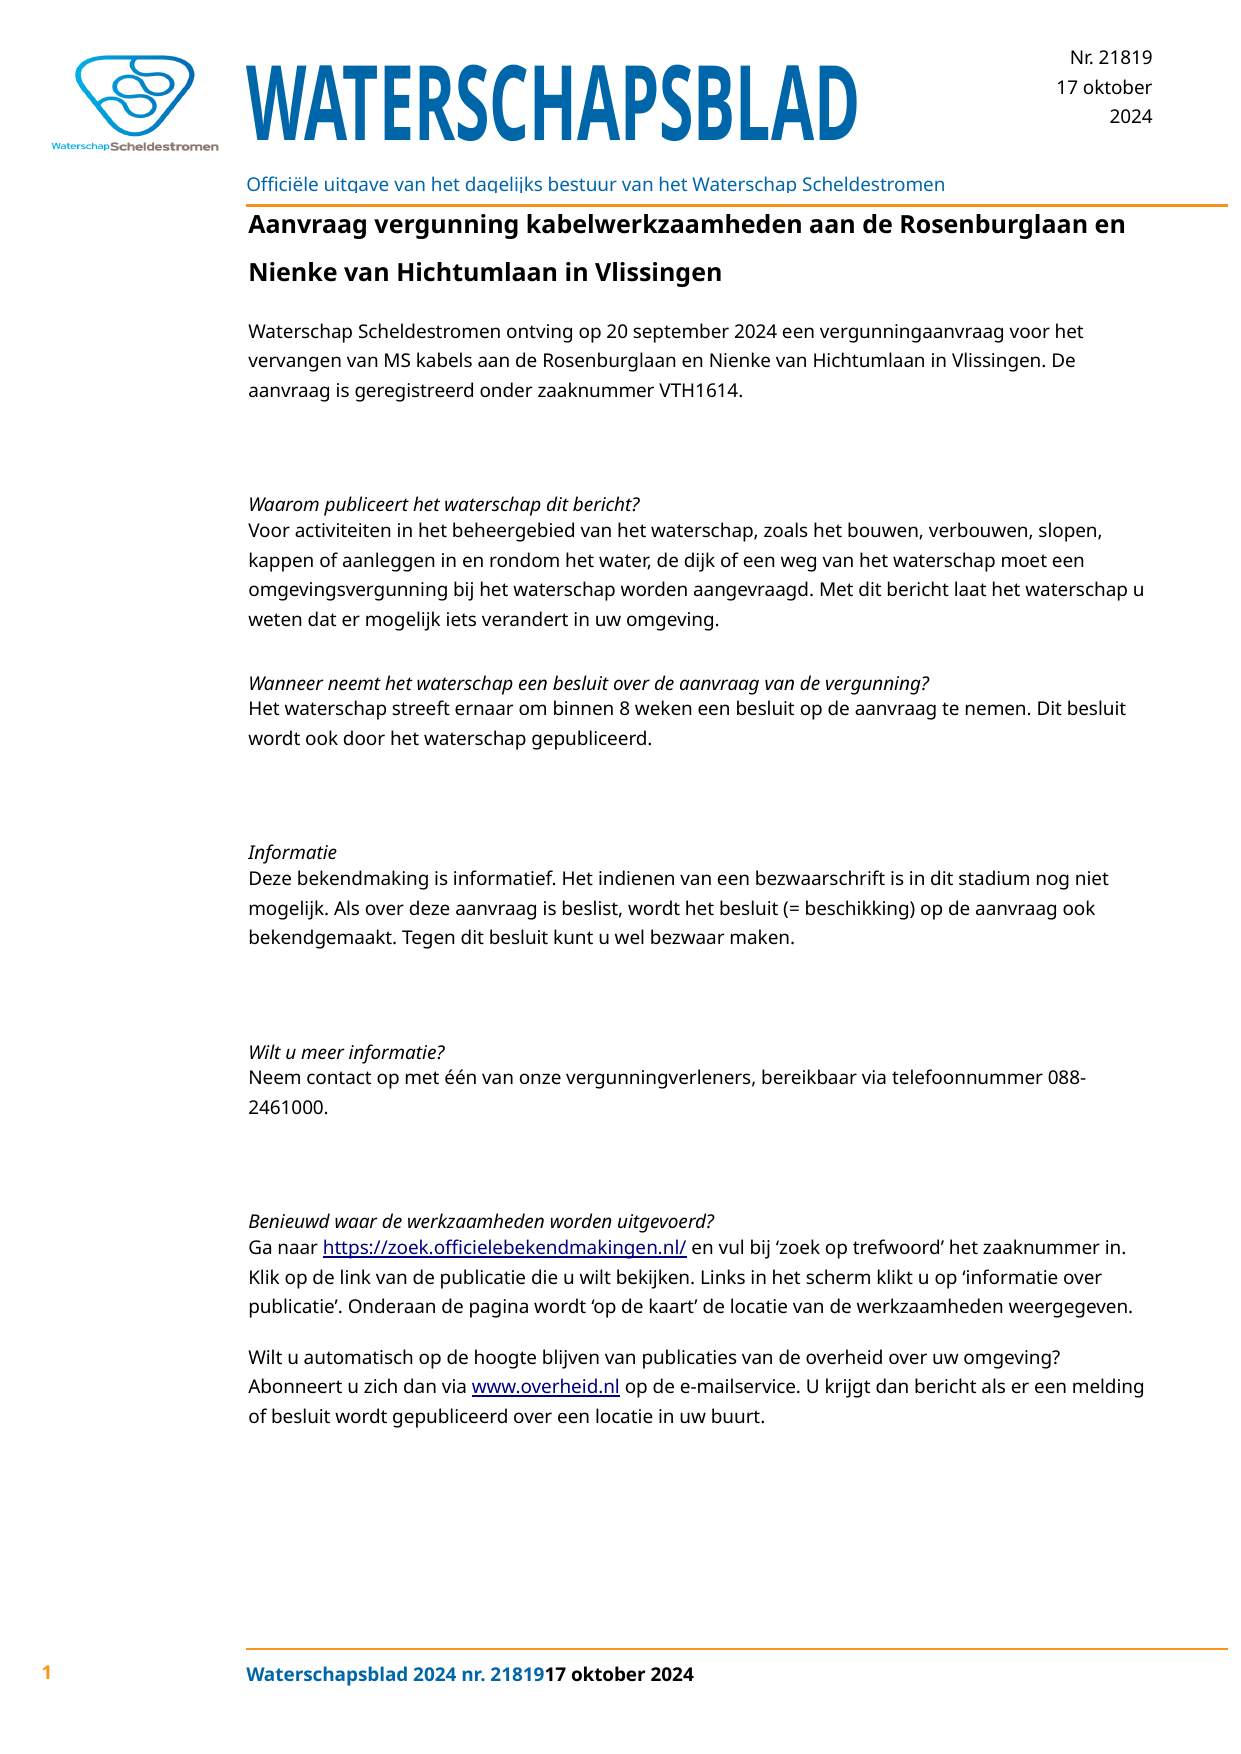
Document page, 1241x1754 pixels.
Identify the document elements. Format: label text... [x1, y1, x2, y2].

text Informatie [248, 839, 1152, 865]
text Wilt u meer informatie? [248, 1039, 1152, 1064]
text Waterschap Scheldestromen ontving op 20 september 2024 een vergunningaanvraag voor het vervangen van MS kabels aan de Rosenburglaan en Nienke van Hichtumlaan in Vlissingen. De aanvraag is geregistreerd onder zaaknummer VTH1614. [248, 318, 1152, 403]
text Neem contact op met één van onze vergunningverleners, bereikbaar via telefoonnummer 088-2461000. [248, 1064, 1152, 1120]
picture [41, 47, 231, 172]
text Ga naar https://zoek.officielebekendmakingen.nl/ en vul bij ‘zoek op trefwoord’ het zaaknummer in. Klik op de link van de publicatie die u wilt bekijken. Links in het scherm klikt u op ‘informatie over publicatie’. Onderaan de pagina wordt ‘op de kaart’ de locatie van de werkzaamheden weergegeven. [248, 1234, 1152, 1319]
text Aanvraag vergunning kabelwerkzaamheden aan de Rosenburglaan en Nienke van Hichtumlaan in Vlissingen [248, 207, 1152, 288]
text Voor activiteiten in het beheergebied van het waterschap, zoals het bouwen, verbouwen, slopen, kappen of aanleggen in en rondom het water, de dijk of een weg van het waterschap moet een omgevingsvergunning bij het waterschap worden aangevraagd. Met dit bericht laat het waterschap u weten dat er mogelijk iets verandert in uw omgeving. [248, 517, 1152, 632]
text Waarom publiceert het waterschap dit bericht? [248, 491, 1152, 517]
text Deze bekendmaking is informatief. Het indienen van een bezwaarschrift is in dit stadium nog niet mogelijk. Als over deze aanvraag is beslist, wordt het besluit (= beschikking) op de aanvraag ook bekendgemaakt. Tegen dit besluit kunt u wel bezwaar maken. [248, 865, 1152, 950]
text Wanneer neemt het waterschap een besluit over de aanvraag van de vergunning? [248, 670, 1152, 696]
text Wilt u automatisch op de hoogte blijven van publicaties van de overheid over uw omgeving? Abonneert u zich dan via www.overheid.nl op de e-mailservice. U krijgt dan bericht als er een melding of besluit wordt gepubliceerd over een locatie in uw buurt. [248, 1344, 1152, 1429]
text Benieuwd waar de werkzaamheden worden uitgevoerd? [248, 1208, 1152, 1234]
text Het waterschap streeft ernaar om binnen 8 weken een besluit op de aanvraag te nemen. Dit besluit wordt ook door het waterschap gepubliceerd. [248, 696, 1152, 751]
